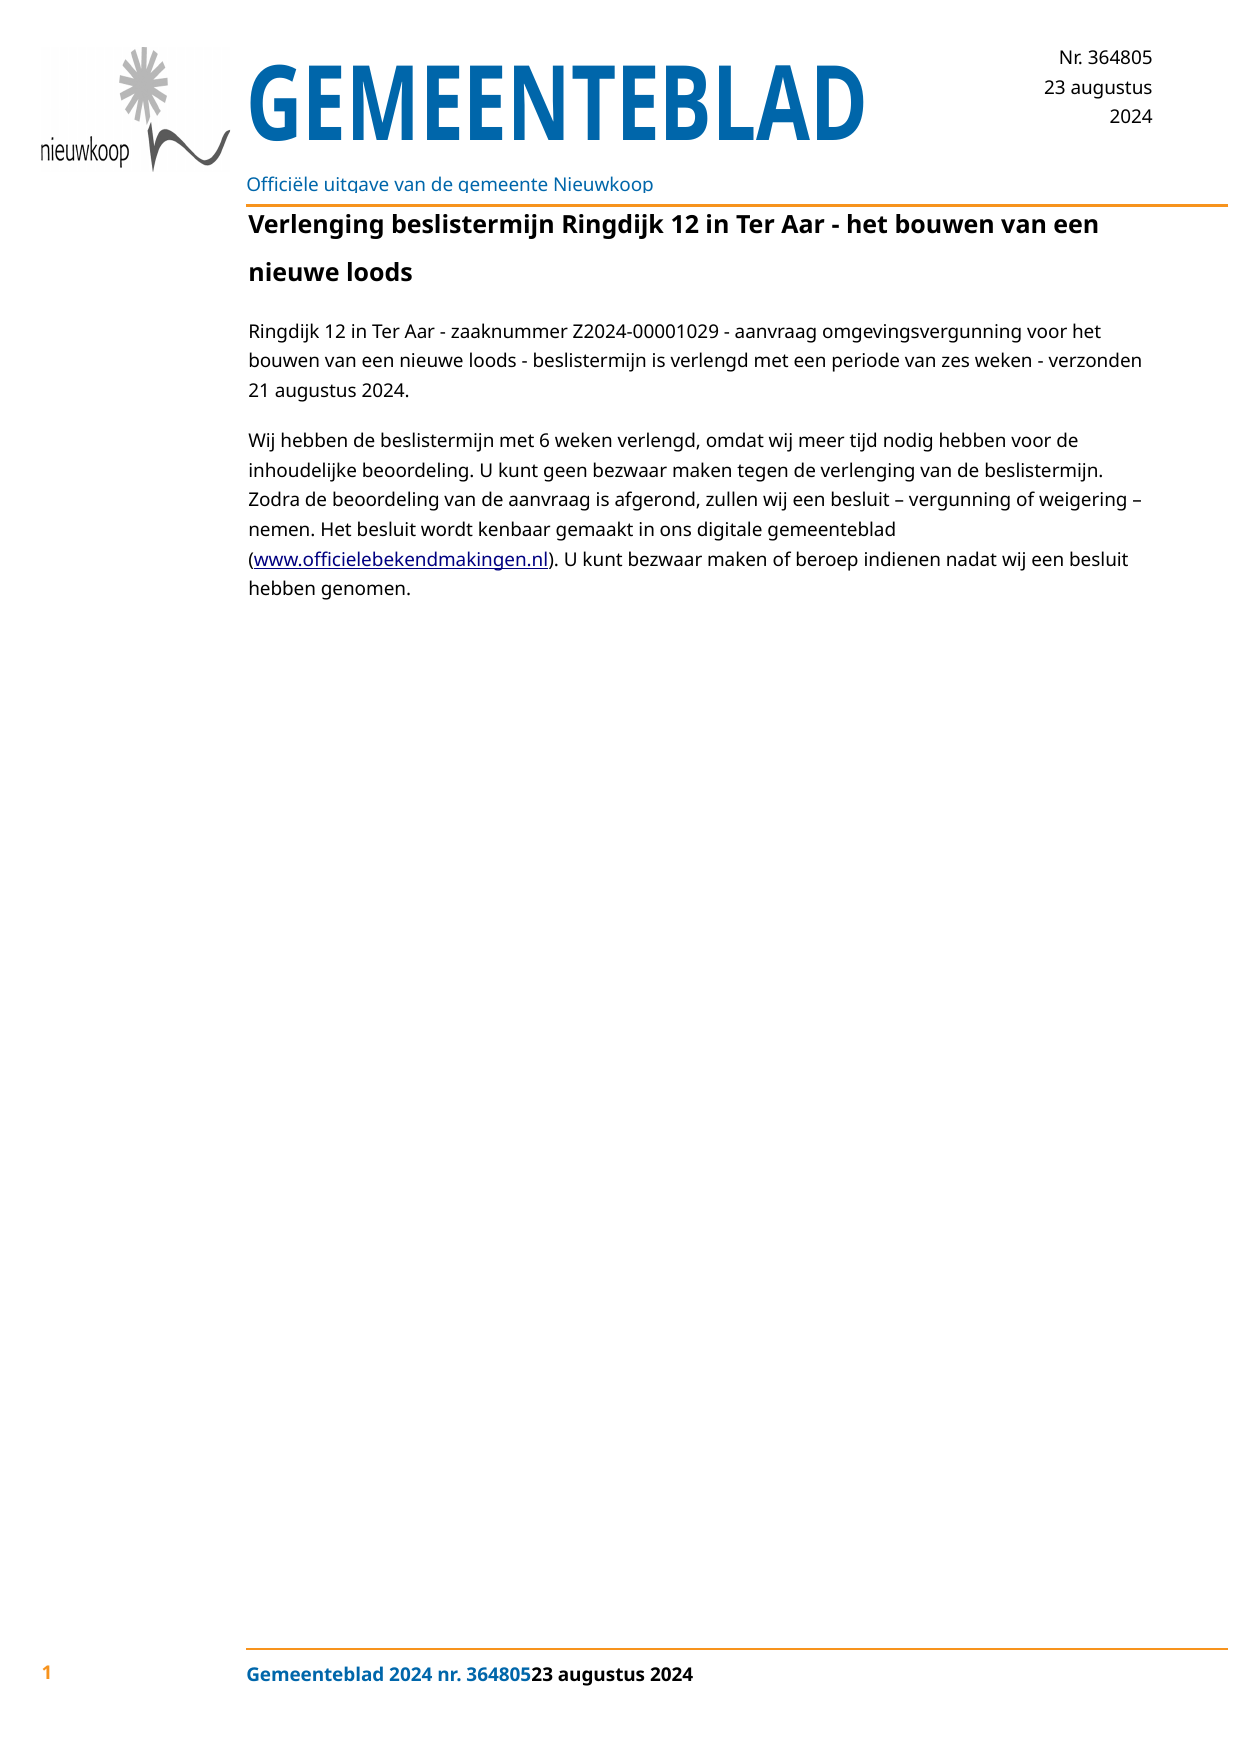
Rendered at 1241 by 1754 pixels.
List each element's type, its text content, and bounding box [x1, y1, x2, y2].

text Verlenging beslistermijn Ringdijk 12 in Ter Aar - het bouwen van een nieuwe loods [248, 207, 1152, 288]
text Ringdijk 12 in Ter Aar - zaaknummer Z2024-00001029 - aanvraag omgevingsvergunning voor het bouwen van een nieuwe loods - beslistermijn is verlengd met een periode van zes weken - verzonden 21 augustus 2024. [248, 318, 1152, 403]
text Wij hebben de beslistermijn met 6 weken verlengd, omdat wij meer tijd nodig hebben voor de inhoudelijke beoordeling. U kunt geen bezwaar maken tegen de verlenging van de beslistermijn. Zodra de beoordeling van de aanvraag is afgerond, zullen wij een besluit – vergunning of weigering – nemen. Het besluit wordt kenbaar gemaakt in ons digitale gemeenteblad (www.officielebekendmakingen.nl). U kunt bezwaar maken of beroep indienen nadat wij een besluit hebben genomen. [248, 427, 1152, 601]
picture [41, 47, 231, 172]
